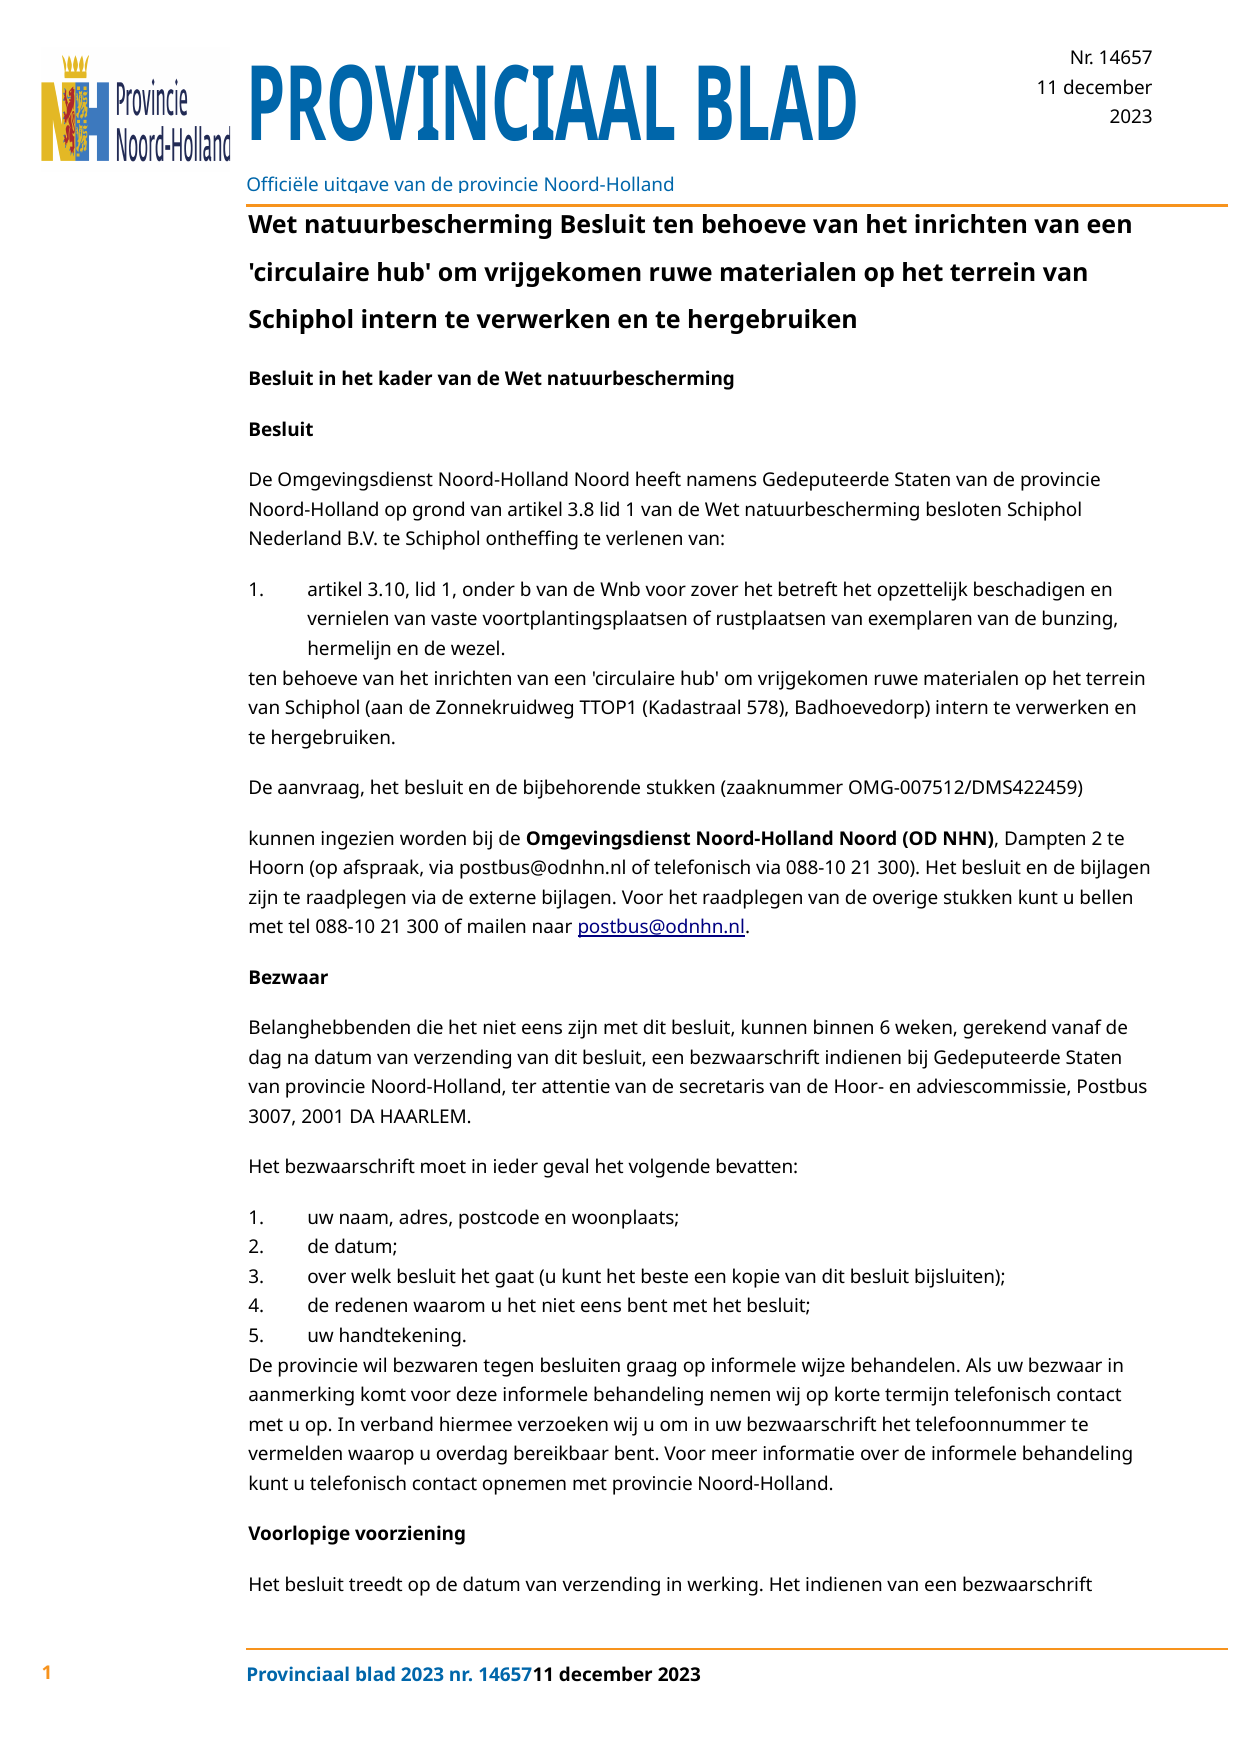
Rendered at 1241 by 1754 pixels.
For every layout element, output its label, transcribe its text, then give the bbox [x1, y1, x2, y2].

text Besluit in het kader van de Wet natuurbescherming [248, 366, 1152, 391]
text Bezwaar [248, 964, 1152, 989]
picture [41, 47, 231, 172]
text Voorlopige voorziening [248, 1521, 1152, 1546]
list uw handtekening. [248, 1322, 1152, 1348]
text De Omgevingsdienst Noord-Holland Noord heeft namens Gedeputeerde Staten van de provincie Noord-Holland op grond van artikel 3.8 lid 1 van de Wet natuurbescherming besloten Schiphol Nederland B.V. te Schiphol ontheffing te verlenen van: [248, 466, 1152, 551]
text ten behoeve van het inrichten van een 'circulaire hub' om vrijgekomen ruwe materialen op het terrein van Schiphol (aan de Zonnekruidweg TTOP1 (Kadastraal 578), Badhoevedorp) intern te verwerken en te hergebruiken. [248, 665, 1152, 749]
text Het bezwaarschrift moet in ieder geval het volgende bevatten: [248, 1153, 1152, 1179]
text Wet natuurbescherming Besluit ten behoeve van het inrichten van een 'circulaire hub' om vrijgekomen ruwe materialen op het terrein van Schiphol intern te verwerken en te hergebruiken [248, 207, 1152, 336]
text Belanghebbenden die het niet eens zijn met dit besluit, kunnen binnen 6 weken, gerekend vanaf de dag na datum van verzending van dit besluit, een bezwaarschrift indienen bij Gedeputeerde Staten van provincie Noord-Holland, ter attentie van de secretaris van de Hoor- en adviescommissie, Postbus 3007, 2001 DA HAARLEM. [248, 1014, 1152, 1129]
text kunnen ingezien worden bij de Omgevingsdienst Noord-Holland Noord (OD NHN), Dampten 2 te Hoorn (op afspraak, via postbus@odnhn.nl of telefonisch via 088-10 21 300). Het besluit en de bijlagen zijn te raadplegen via de externe bijlagen. Voor het raadplegen van de overige stukken kunt u bellen met tel 088-10 21 300 of mailen naar postbus@odnhn.nl. [248, 825, 1152, 939]
list over welk besluit het gaat (u kunt het beste een kopie van dit besluit bijsluiten); [248, 1263, 1152, 1289]
text Het besluit treedt op de datum van verzending in werking. Het indienen van een bezwaarschrift [248, 1571, 1152, 1597]
list artikel 3.10, lid 1, onder b van de Wnb voor zover het betreft het opzettelijk beschadigen en vernielen van vaste voortplantingsplaatsen of rustplaatsen van exemplaren van de bunzing, hermelijn en de wezel. [248, 576, 1152, 661]
text De provincie wil bezwaren tegen besluiten graag op informele wijze behandelen. Als uw bezwaar in aanmerking komt voor deze informele behandeling nemen wij op korte termijn telefonisch contact met u op. In verband hiermee verzoeken wij u om in uw bezwaarschrift het telefoonnummer te vermelden waarop u overdag bereikbaar bent. Voor meer informatie over de informele behandeling kunt u telefonisch contact opnemen met provincie Noord-Holland. [248, 1352, 1152, 1496]
list uw naam, adres, postcode en woonplaats; [248, 1204, 1152, 1229]
list de datum; [248, 1233, 1152, 1259]
text De aanvraag, het besluit en de bijbehorende stukken (zaaknummer OMG-007512/DMS422459) [248, 774, 1152, 800]
list de redenen waarom u het niet eens bent met het besluit; [248, 1293, 1152, 1318]
text Besluit [248, 416, 1152, 442]
